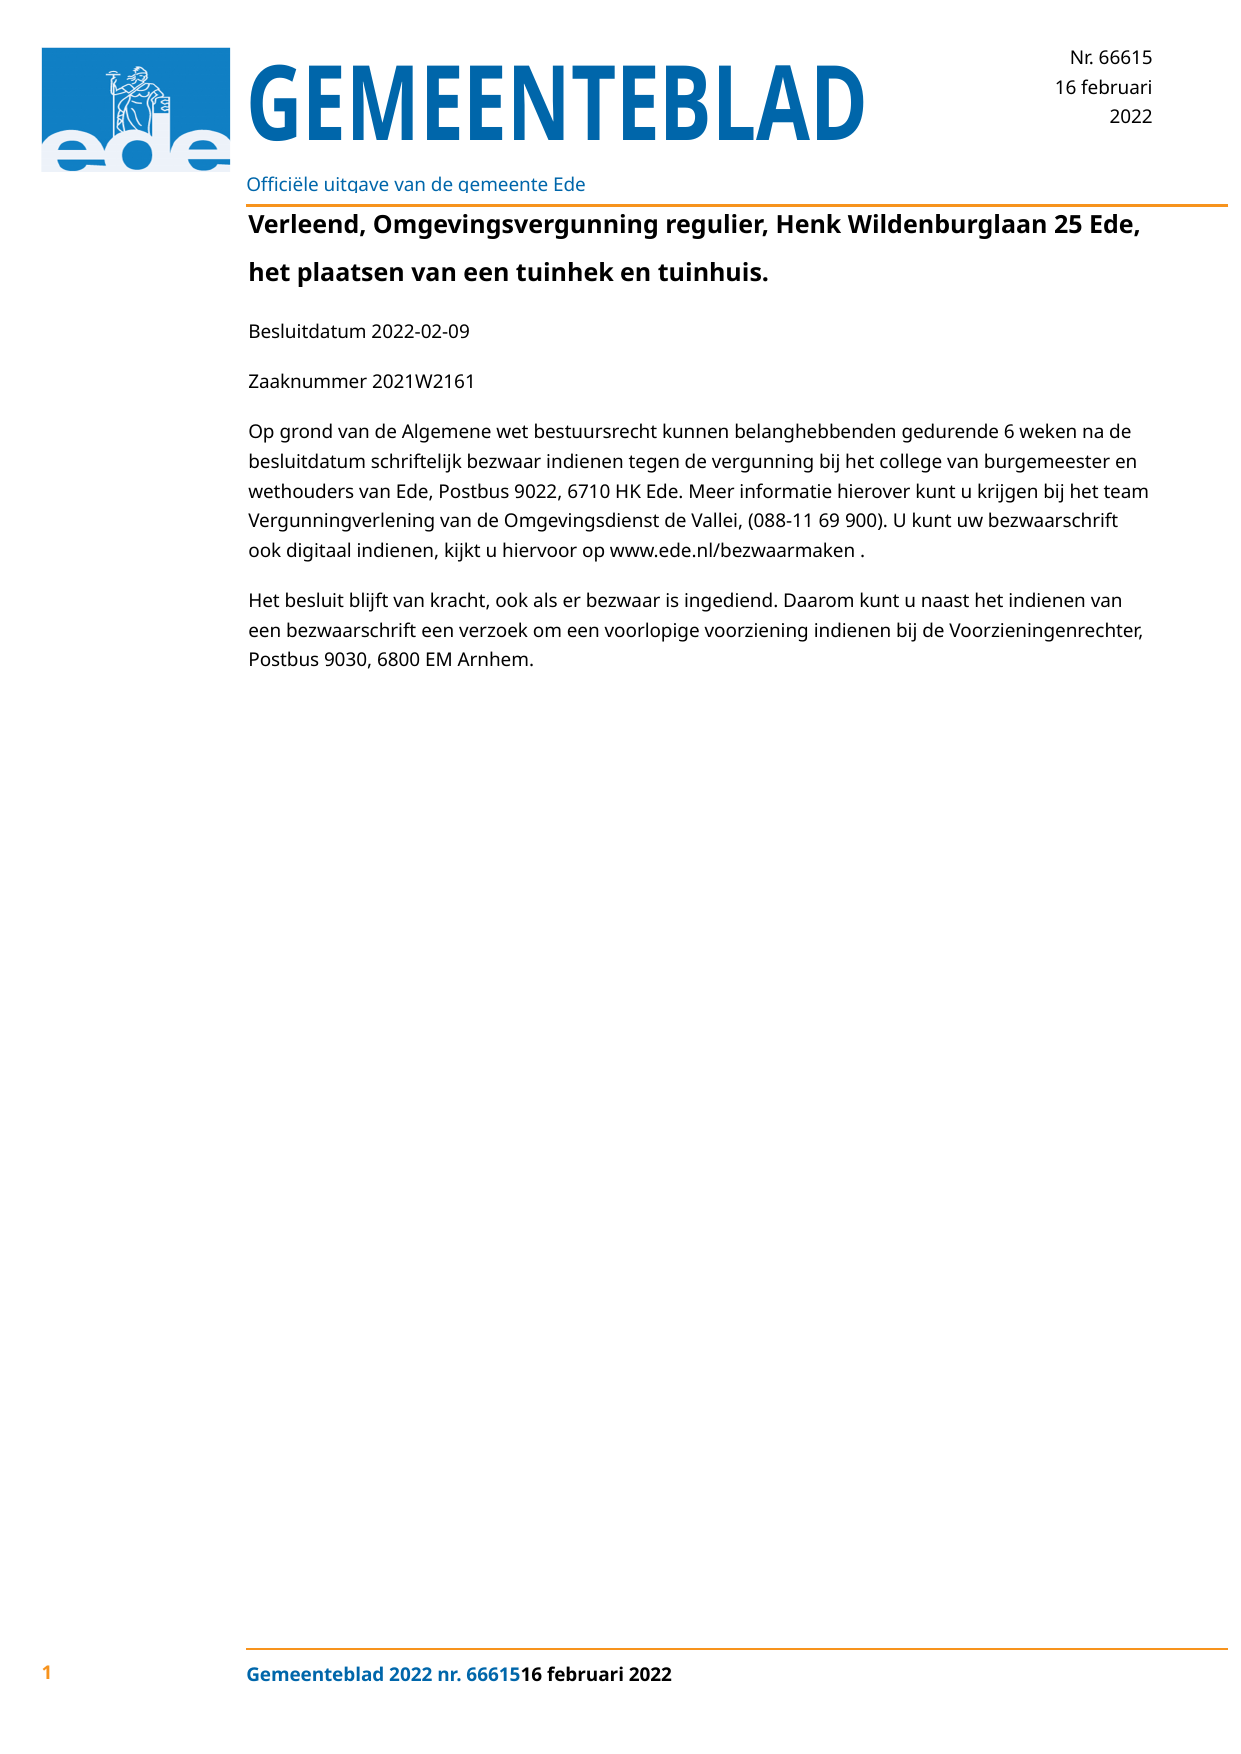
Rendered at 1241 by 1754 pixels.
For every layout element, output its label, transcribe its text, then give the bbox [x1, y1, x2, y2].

text Besluitdatum 2022-02-09 [248, 318, 1152, 344]
text Op grond van de Algemene wet bestuursrecht kunnen belanghebbenden gedurende 6 weken na de besluitdatum schriftelijk bezwaar indienen tegen de vergunning bij het college van burgemeester en wethouders van Ede, Postbus 9022, 6710 HK Ede. Meer informatie hierover kunt u krijgen bij het team Vergunningverlening van de Omgevingsdienst de Vallei, (088-11 69 900). U kunt uw bezwaarschrift ook digitaal indienen, kijkt u hiervoor op www.ede.nl/bezwaarmaken . [248, 419, 1152, 563]
text Zaaknummer 2021W2161 [248, 368, 1152, 394]
text Verleend, Omgevingsvergunning regulier, Henk Wildenburglaan 25 Ede, het plaatsen van een tuinhek en tuinhuis. [248, 207, 1152, 288]
text Het besluit blijft van kracht, ook als er bezwaar is ingediend. Daarom kunt u naast het indienen van een bezwaarschrift een verzoek om een voorlopige voorziening indienen bij de Voorzieningenrechter, Postbus 9030, 6800 EM Arnhem. [248, 587, 1152, 672]
picture [41, 47, 231, 172]
